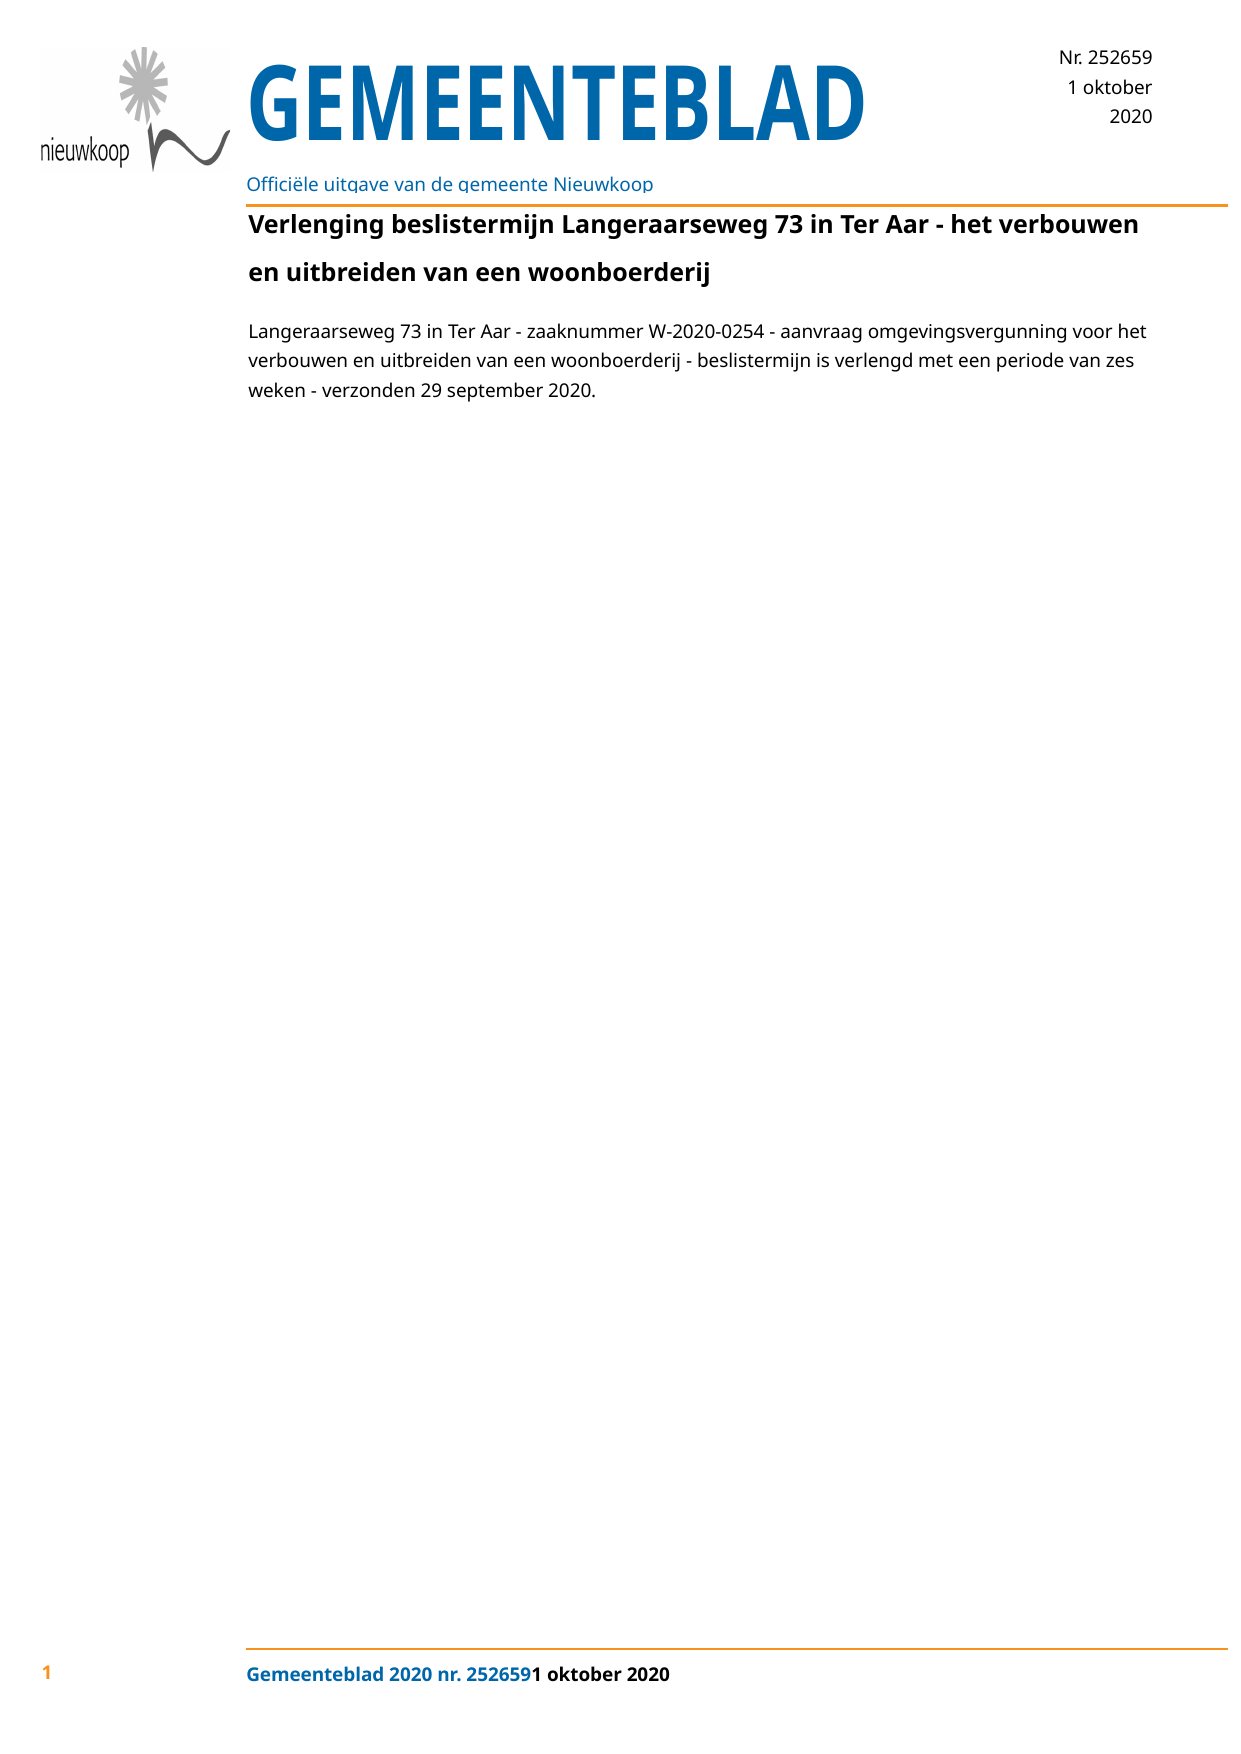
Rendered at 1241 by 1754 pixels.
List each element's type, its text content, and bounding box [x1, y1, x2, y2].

text Langeraarseweg 73 in Ter Aar - zaaknummer W-2020-0254 - aanvraag omgevingsvergunning voor het verbouwen en uitbreiden van een woonboerderij - beslistermijn is verlengd met een periode van zes weken - verzonden 29 september 2020. [248, 318, 1152, 403]
text Verlenging beslistermijn Langeraarseweg 73 in Ter Aar - het verbouwen en uitbreiden van een woonboerderij [248, 207, 1152, 288]
picture [41, 47, 231, 172]
